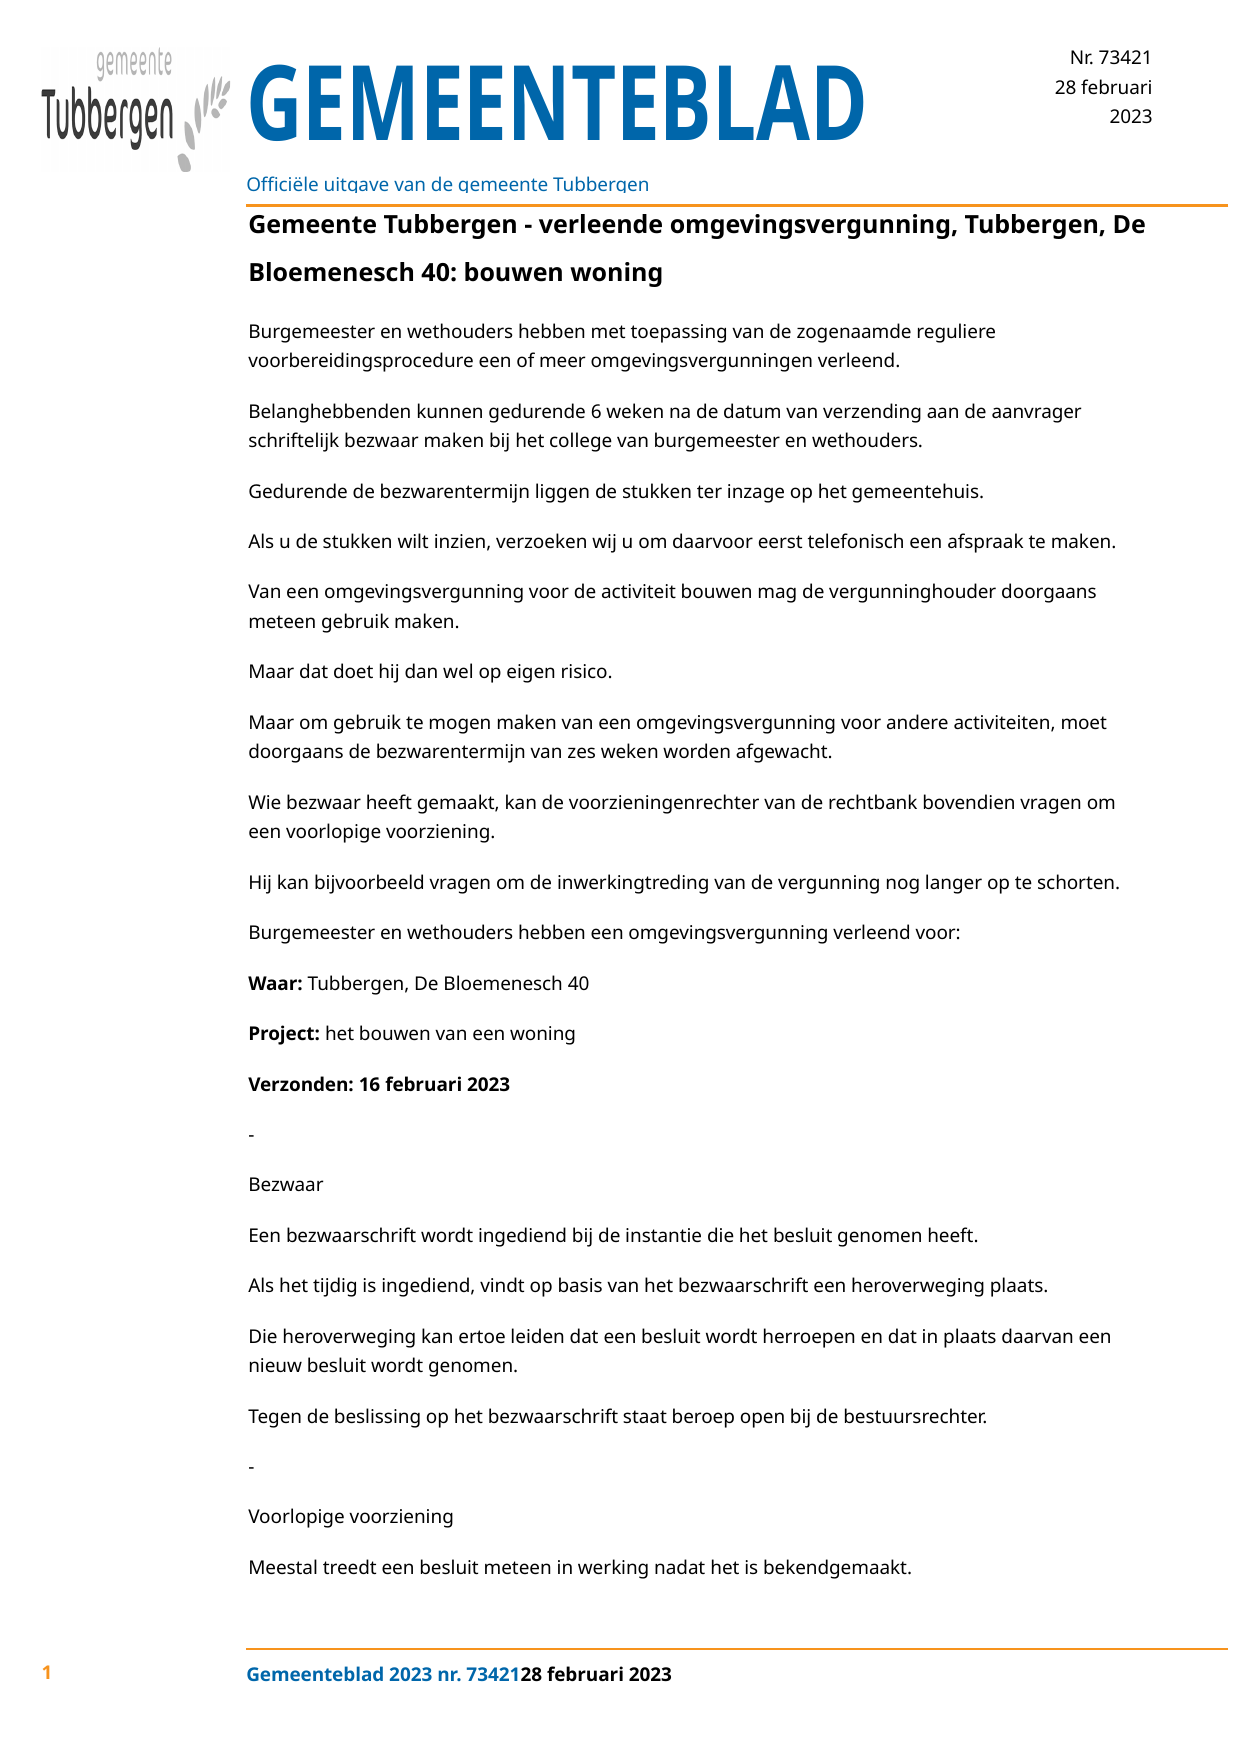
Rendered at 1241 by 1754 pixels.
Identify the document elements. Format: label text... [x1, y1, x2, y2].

text Belanghebbenden kunnen gedurende 6 weken na de datum van verzending aan de aanvrager schriftelijk bezwaar maken bij het college van burgemeester en wethouders. [248, 398, 1152, 453]
text Die heroverweging kan ertoe leiden dat een besluit wordt herroepen en dat in plaats daarvan een nieuw besluit wordt genomen. [248, 1323, 1152, 1378]
text Meestal treedt een besluit meteen in werking nadat het is bekendgemaakt. [248, 1554, 1152, 1580]
text Burgemeester en wethouders hebben een omgevingsvergunning verleend voor: [248, 919, 1152, 945]
text Verzonden: 16 februari 2023 [248, 1071, 1152, 1097]
text Hij kan bijvoorbeeld vragen om de inwerkingtreding van de vergunning nog langer op te schorten. [248, 869, 1152, 895]
text Maar dat doet hij dan wel op eigen risico. [248, 659, 1152, 684]
text - [248, 1453, 1152, 1479]
text Maar om gebruik te mogen maken van een omgevingsvergunning voor andere activiteiten, moet doorgaans de bezwarentermijn van zes weken worden afgewacht. [248, 709, 1152, 764]
text Voorlopige voorziening [248, 1504, 1152, 1529]
text Als het tijdig is ingediend, vindt op basis van het bezwaarschrift een heroverweging plaats. [248, 1272, 1152, 1298]
text Een bezwaarschrift wordt ingediend bij de instantie die het besluit genomen heeft. [248, 1222, 1152, 1248]
text Project: het bouwen van een woning [248, 1020, 1152, 1046]
text - [248, 1121, 1152, 1147]
text Als u de stukken wilt inzien, verzoeken wij u om daarvoor eerst telefonisch een afspraak te maken. [248, 528, 1152, 554]
text Wie bezwaar heeft gemaakt, kan de voorzieningenrechter van de rechtbank bovendien vragen om een voorlopige voorziening. [248, 789, 1152, 844]
text Gedurende de bezwarentermijn liggen de stukken ter inzage op het gemeentehuis. [248, 478, 1152, 504]
text Bezwaar [248, 1172, 1152, 1197]
text Van een omgevingsvergunning voor de activiteit bouwen mag de vergunninghouder doorgaans meteen gebruik maken. [248, 579, 1152, 634]
picture [41, 47, 231, 172]
text Tegen de beslissing op het bezwaarschrift staat beroep open bij de bestuursrechter. [248, 1403, 1152, 1429]
text Gemeente Tubbergen - verleende omgevingsvergunning, Tubbergen, De Bloemenesch 40: bouwen woning [248, 207, 1152, 288]
text Burgemeester en wethouders hebben met toepassing van de zogenaamde reguliere voorbereidingsprocedure een of meer omgevingsvergunningen verleend. [248, 318, 1152, 373]
text Waar: Tubbergen, De Bloemenesch 40 [248, 970, 1152, 996]
